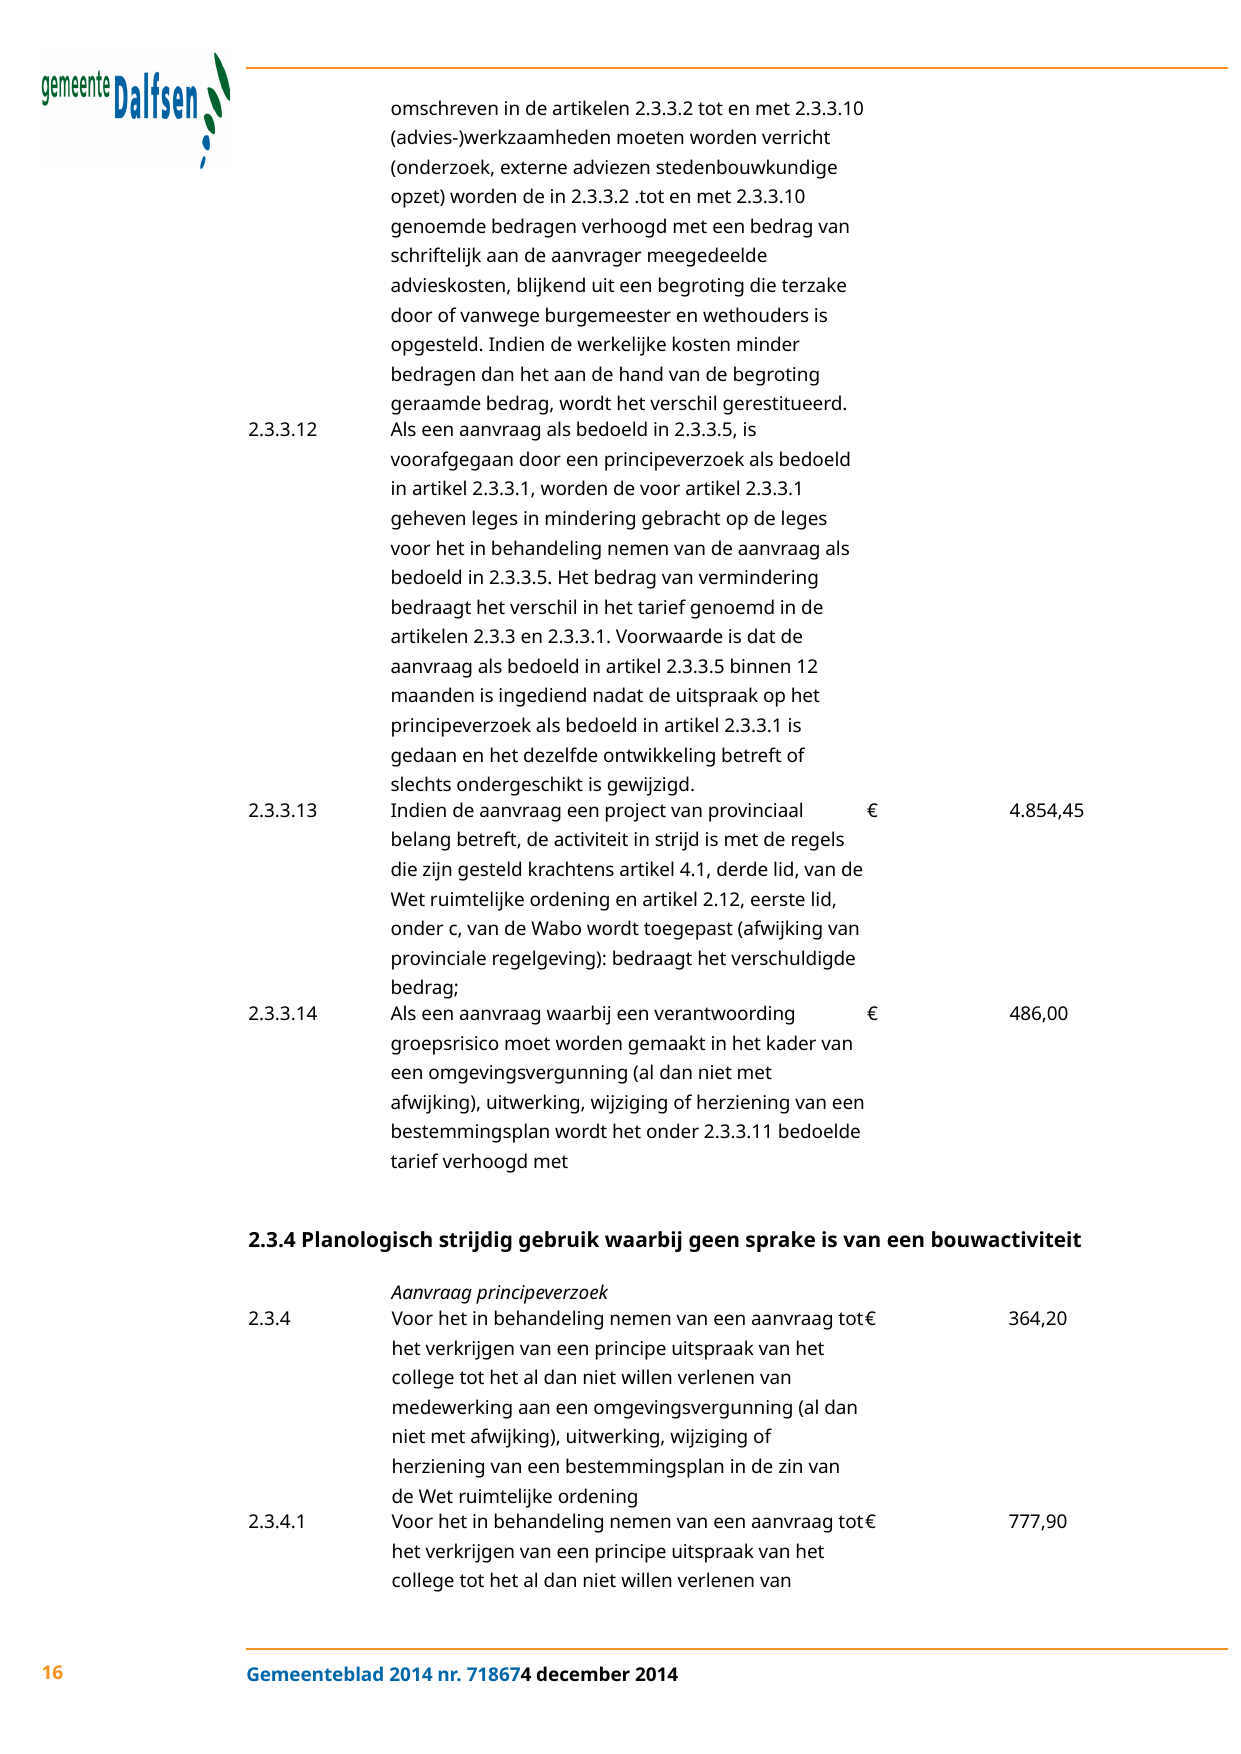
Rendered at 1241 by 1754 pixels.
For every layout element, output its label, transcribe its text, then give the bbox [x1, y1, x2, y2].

table_cell [248, 95, 390, 416]
table_cell € [867, 797, 1009, 1000]
table_cell € [865, 1509, 1008, 1593]
table_cell 4.854,45 [1009, 797, 1152, 1000]
table_cell 2.3.3.14 [248, 1000, 390, 1174]
table_cell omschreven in de artikelen 2.3.3.2 tot en met 2.3.3.10 (advies-)werkzaamheden moeten worden verricht (onderzoek, externe adviezen stedenbouwkundige opzet) worden de in 2.3.3.2 .tot en met 2.3.3.10 genoemde bedragen verhoogd met een bedrag van schriftelijk aan de aanvrager meegedeelde advieskosten, blijkend uit een begroting die terzake door of vanwege burgemeester en wethouders is opgesteld. Indien de werkelijke kosten minder bedragen dan het aan de hand van de begroting geraamde bedrag, wordt het verschil gerestitueerd. [390, 95, 867, 416]
table_cell 2.3.4 [248, 1305, 391, 1508]
table_cell 486,00 [1009, 1000, 1152, 1174]
table_cell 2.3.3.13 [248, 797, 390, 1000]
table_cell Indien de aanvraag een project van provinciaal belang betreft, de activiteit in strijd is met de regels die zijn gesteld krachtens artikel 4.1, derde lid, van de Wet ruimtelijke ordening en artikel 2.12, eerste lid, onder c, van de Wabo wordt toegepast (afwijking van provinciale regelgeving): bedraagt het verschuldigde bedrag; [390, 797, 867, 1000]
table_cell Voor het in behandeling nemen van een aanvraag tot het verkrijgen van een principe uitspraak van het college tot het al dan niet willen verlenen van [391, 1509, 865, 1593]
table_cell € [865, 1305, 1008, 1508]
text 2.3.4 Planologisch strijdig gebruik waarbij geen sprake is van een bouwactiviteit [248, 1225, 1152, 1254]
table_header [248, 1280, 391, 1305]
table_cell [867, 416, 1009, 797]
table_cell Als een aanvraag waarbij een verantwoording groepsrisico moet worden gemaakt in het kader van een omgevingsvergunning (al dan niet met afwijking), uitwerking, wijziging of herziening van een bestemmingsplan wordt het onder 2.3.3.11 bedoelde tarief verhoogd met [390, 1000, 867, 1174]
table_cell [867, 95, 1009, 416]
table_cell Voor het in behandeling nemen van een aanvraag tot het verkrijgen van een principe uitspraak van het college tot het al dan niet willen verlenen van medewerking aan een omgevingsvergunning (al dan niet met afwijking), uitwerking, wijziging of herziening van een bestemmingsplan in de zin van de Wet ruimtelijke ordening [391, 1305, 865, 1508]
table_header Aanvraag principeverzoek [391, 1280, 865, 1305]
table_header [865, 1280, 1008, 1305]
table_cell Als een aanvraag als bedoeld in 2.3.3.5, is voorafgegaan door een principeverzoek als bedoeld in artikel 2.3.3.1, worden de voor artikel 2.3.3.1 geheven leges in mindering gebracht op de leges voor het in behandeling nemen van de aanvraag als bedoeld in 2.3.3.5. Het bedrag van vermindering bedraagt het verschil in het tarief genoemd in de artikelen 2.3.3 en 2.3.3.1. Voorwaarde is dat de aanvraag als bedoeld in artikel 2.3.3.5 binnen 12 maanden is ingediend nadat de uitspraak op het principeverzoek als bedoeld in artikel 2.3.3.1 is gedaan en het dezelfde ontwikkeling betreft of slechts ondergeschikt is gewijzigd. [390, 416, 867, 797]
table_cell 2.3.4.1 [248, 1509, 391, 1593]
table_cell 777,90 [1008, 1509, 1152, 1593]
table_header [1008, 1280, 1152, 1305]
picture [41, 47, 231, 172]
table_cell 2.3.3.12 [248, 416, 390, 797]
table_cell [1009, 95, 1152, 416]
table_cell € [867, 1000, 1009, 1174]
table_cell [1009, 416, 1152, 797]
table_cell 364,20 [1008, 1305, 1152, 1508]
